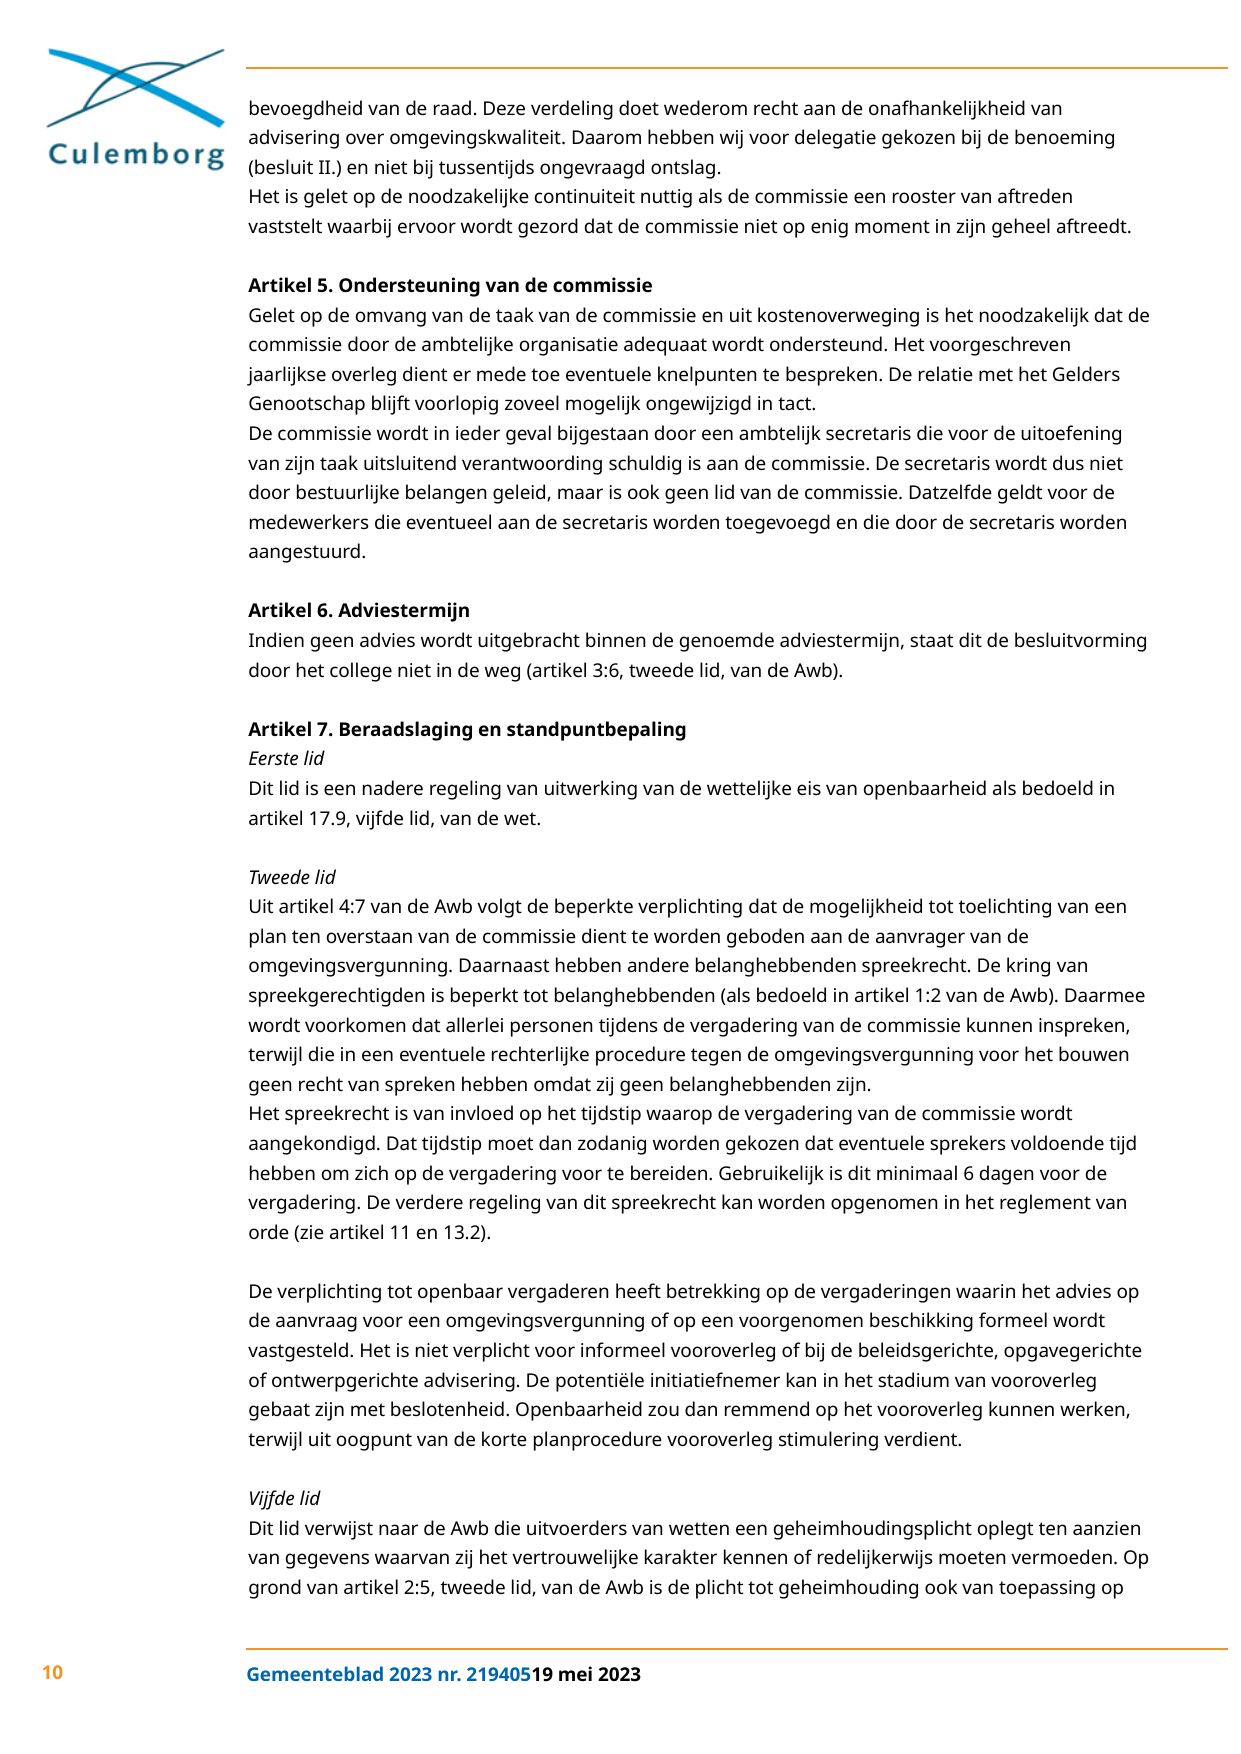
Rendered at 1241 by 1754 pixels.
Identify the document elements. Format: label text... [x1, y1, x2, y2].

text De commissie wordt in ieder geval bijgestaan door een ambtelijk secretaris die voor de uitoefening van zijn taak uitsluitend verantwoording schuldig is aan de commissie. De secretaris wordt dus niet door bestuurlijke belangen geleid, maar is ook geen lid van de commissie. Datzelfde geldt voor de medewerkers die eventueel aan de secretaris worden toegevoegd en die door de secretaris worden aangestuurd. [248, 420, 1152, 564]
text Het is gelet op de noodzakelijke continuiteit nuttig als de commissie een rooster van aftreden vaststelt waarbij ervoor wordt gezord dat de commissie niet op enig moment in zijn geheel aftreedt. [248, 183, 1152, 239]
text De verplichting tot openbaar vergaderen heeft betrekking op de vergaderingen waarin het advies op de aanvraag voor een omgevingsvergunning of op een voorgenomen beschikking formeel wordt vastgesteld. Het is niet verplicht voor informeel vooroverleg of bij de beleidsgerichte, opgavegerichte of ontwerpgerichte advisering. De potentiële initiatiefnemer kan in het stadium van vooroverleg gebaat zijn met beslotenheid. Openbaarheid zou dan remmend op het vooroverleg kunnen werken, terwijl uit oogpunt van de korte planprocedure vooroverleg stimulering verdient. [248, 1278, 1152, 1452]
text Tweede lid [248, 864, 1152, 890]
text Dit lid is een nadere regeling van uitwerking van de wettelijke eis van openbaarheid als bedoeld in artikel 17.9, vijfde lid, van de wet. [248, 775, 1152, 831]
text Dit lid verwijst naar de Awb die uitvoerders van wetten een geheimhoudingsplicht oplegt ten aanzien van gegevens waarvan zij het vertrouwelijke karakter kennen of redelijkerwijs moeten vermoeden. Op grond van artikel 2:5, tweede lid, van de Awb is de plicht tot geheimhouding ook van toepassing op [248, 1515, 1152, 1600]
text bevoegdheid van de raad. Deze verdeling doet wederom recht aan de onafhankelijkheid van advisering over omgevingskwaliteit. Daarom hebben wij voor delegatie gekozen bij de benoeming (besluit II.) en niet bij tussentijds ongevraagd ontslag. [248, 95, 1152, 180]
text Artikel 7. Beraadslaging en standpuntbepaling [248, 716, 1152, 742]
text Uit artikel 4:7 van de Awb volgt de beperkte verplichting dat de mogelijkheid tot toelichting van een plan ten overstaan van de commissie dient te worden geboden aan de aanvrager van de omgevingsvergunning. Daarnaast hebben andere belanghebbenden spreekrecht. De kring van spreekgerechtigden is beperkt tot belanghebbenden (als bedoeld in artikel 1:2 van de Awb). Daarmee wordt voorkomen dat allerlei personen tijdens de vergadering van de commissie kunnen inspreken, terwijl die in een eventuele rechterlijke procedure tegen de omgevingsvergunning voor het bouwen geen recht van spreken hebben omdat zij geen belanghebbenden zijn. [248, 893, 1152, 1097]
picture [41, 47, 231, 172]
text Vijfde lid [248, 1485, 1152, 1511]
text Het spreekrecht is van invloed op het tijdstip waarop de vergadering van de commissie wordt aangekondigd. Dat tijdstip moet dan zodanig worden gekozen dat eventuele sprekers voldoende tijd hebben om zich op de vergadering voor te bereiden. Gebruikelijk is dit minimaal 6 dagen voor de vergadering. De verdere regeling van dit spreekrecht kan worden opgenomen in het reglement van orde (zie artikel 11 en 13.2). [248, 1101, 1152, 1245]
text Artikel 6. Adviestermijn [248, 598, 1152, 623]
text Artikel 5. Ondersteuning van de commissie [248, 272, 1152, 298]
text Eerste lid [248, 746, 1152, 771]
text Indien geen advies wordt uitgebracht binnen de genoemde adviestermijn, staat dit de besluitvorming door het college niet in de weg (artikel 3:6, tweede lid, van de Awb). [248, 627, 1152, 683]
text Gelet op de omvang van de taak van de commissie en uit kostenoverweging is het noodzakelijk dat de commissie door de ambtelijke organisatie adequaat wordt ondersteund. Het voorgeschreven jaarlijkse overleg dient er mede toe eventuele knelpunten te bespreken. De relatie met het Gelders Genootschap blijft voorlopig zoveel mogelijk ongewijzigd in tact. [248, 302, 1152, 416]
